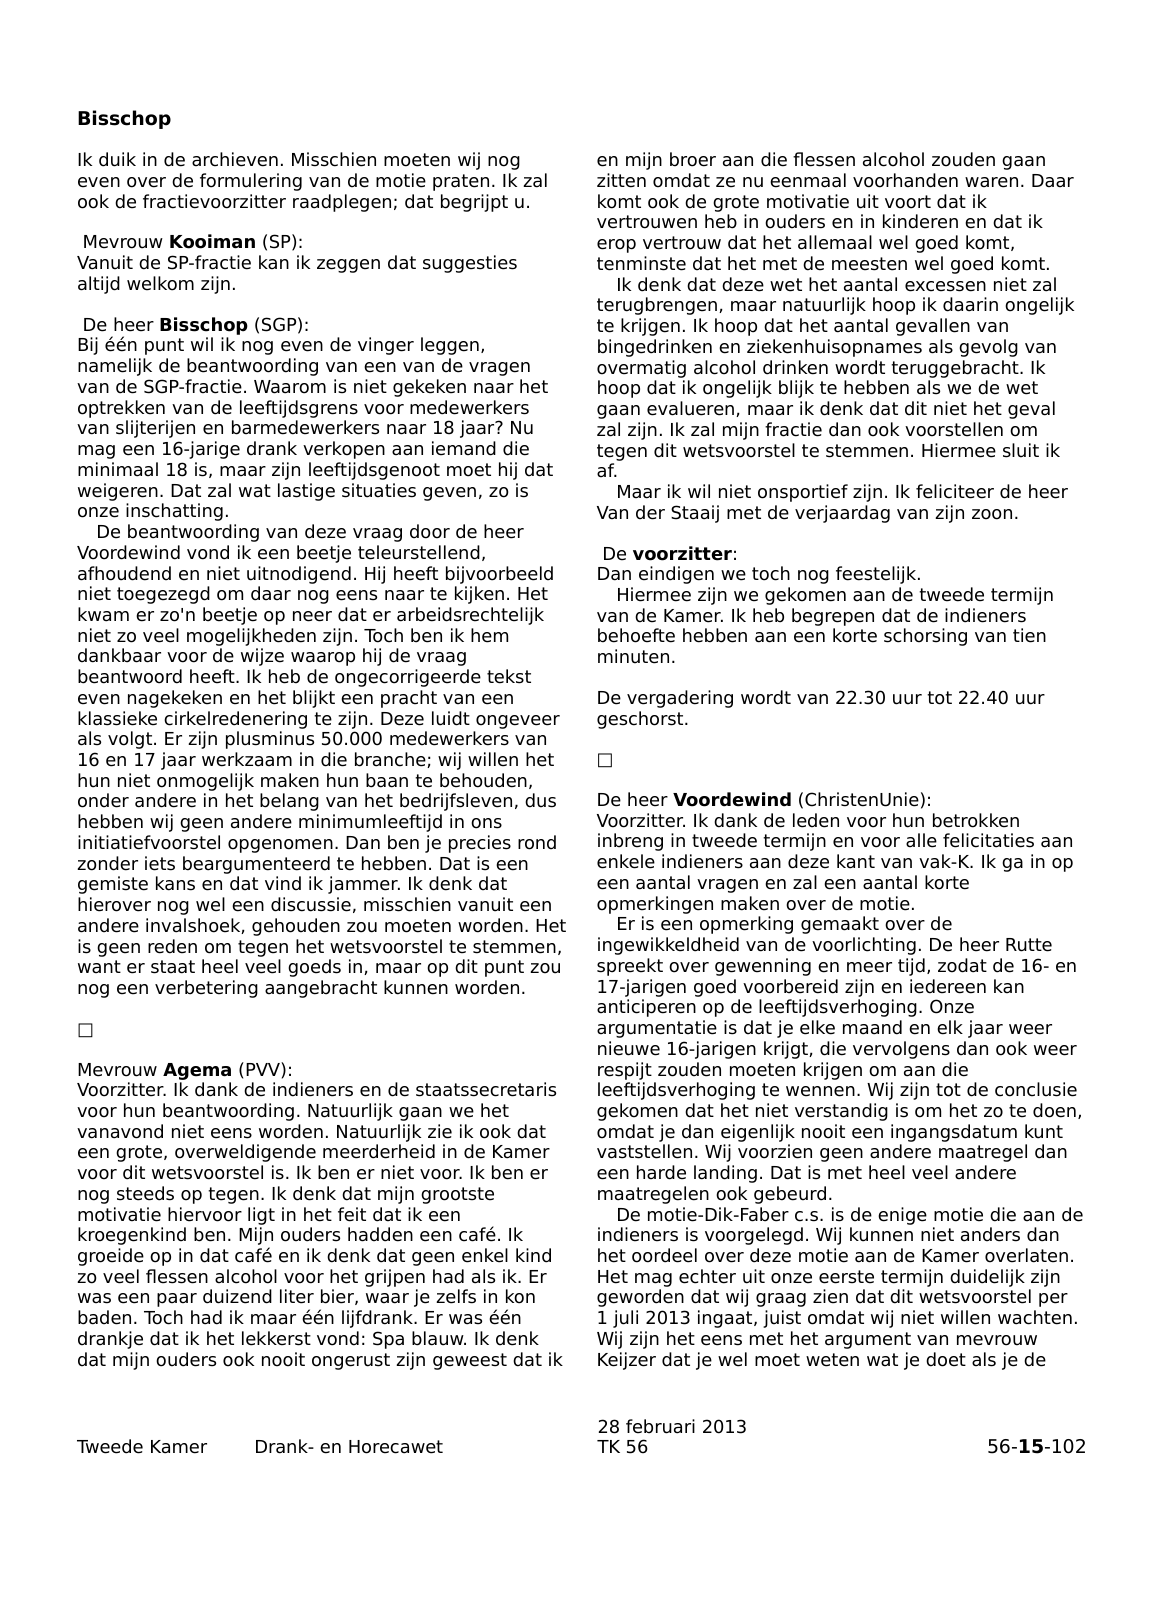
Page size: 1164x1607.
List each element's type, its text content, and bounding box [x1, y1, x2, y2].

text Er is een opmerking gemaakt over de ingewikkeldheid van de voorlichting. De heer Rutte spreekt over gewenning en meer tijd, zodat de 16- en 17-jarigen goed voorbereid zijn en iedereen kan anticiperen op de leeftijdsverhoging. Onze argumentatie is dat je elke maand en elk jaar weer nieuwe 16-jarigen krijgt, die vervolgens dan ook weer respijt zouden moeten krijgen om aan die leeftijdsverhoging te wennen. Wij zijn tot de conclusie gekomen dat het niet verstandig is om het zo te doen, omdat je dan eigenlijk nooit een ingangsdatum kunt vaststellen. Wij voorzien geen andere maatregel dan een harde landing. Dat is met heel veel andere maatregelen ook gebeurd. [596, 914, 1087, 1204]
text De beantwoording van deze vraag door de heer Voordewind vond ik een beetje teleurstellend, afhoudend en niet uitnodigend. Hij heeft bijvoorbeeld niet toegezegd om daar nog eens naar te kijken. Het kwam er zo'n beetje op neer dat er arbeidsrechtelijk niet zo veel mogelijkheden zijn. Toch ben ik hem dankbaar voor de wijze waarop hij de vraag beantwoord heeft. Ik heb de ongecorrigeerde tekst even nagekeken en het blijkt een pracht van een klassieke cirkelredenering te zijn. Deze luidt ongeveer als volgt. Er zijn plusminus 50.000 medewerkers van 16 en 17 jaar werkzaam in die branche; wij willen het hun niet onmogelijk maken hun baan te behouden, onder andere in het belang van het bedrijfsleven, dus hebben wij geen andere minimumleeftijd in ons initiatiefvoorstel opgenomen. Dan ben je precies rond zonder iets beargumenteerd te hebben. Dat is een gemiste kans en dat vind ik jammer. Ik denk dat hierover nog wel een discussie, misschien vanuit een andere invalshoek, gehouden zou moeten worden. Het is geen reden om tegen het wetsvoorstel te stemmen, want er staat heel veel goeds in, maar op dit punt zou nog een verbetering aangebracht kunnen worden. [77, 522, 567, 999]
text Ik denk dat deze wet het aantal excessen niet zal terugbrengen, maar natuurlijk hoop ik daarin ongelijk te krijgen. Ik hoop dat het aantal gevallen van bingedrinken en ziekenhuisopnames als gevolg van overmatig alcohol drinken wordt teruggebracht. Ik hoop dat ik ongelijk blijk te hebben als we de wet gaan evalueren, maar ik denk dat dit niet het geval zal zijn. Ik zal mijn fractie dan ook voorstellen om tegen dit wetsvoorstel te stemmen. Hiermee sluit ik af. [596, 274, 1087, 482]
text □ [77, 1019, 567, 1039]
text Voorzitter. Ik dank de indieners en de staatssecretaris voor hun beantwoording. Natuurlijk gaan we het vanavond niet eens worden. Natuurlijk zie ik ook dat een grote, overweldigende meerderheid in de Kamer voor dit wetsvoorstel is. Ik ben er niet voor. Ik ben er nog steeds op tegen. Ik denk dat mijn grootste motivatie hiervoor ligt in het feit dat ik een kroegenkind ben. Mijn ouders hadden een café. Ik groeide op in dat café en ik denk dat geen enkel kind zo veel flessen alcohol voor het grijpen had als ik. Er was een paar duizend liter bier, waar je zelfs in kon baden. Toch had ik maar één lijfdrank. Er was één drankje dat ik het lekkerst vond: Spa blauw. Ik denk dat mijn ouders ook nooit ongerust zijn geweest dat ik [77, 1080, 567, 1370]
text De vergadering wordt van 22.30 uur tot 22.40 uur geschorst. [596, 688, 1087, 729]
text Mevrouw Agema (PVV): [77, 1059, 567, 1080]
text De voorzitter: [596, 543, 1087, 564]
text Bij één punt wil ik nog even de vinger leggen, namelijk de beantwoording van een van de vragen van de SGP-fractie. Waarom is niet gekeken naar het optrekken van de leeftijdsgrens voor medewerkers van slijterijen en barmedewerkers naar 18 jaar? Nu mag een 16-jarige drank verkopen aan iemand die minimaal 18 is, maar zijn leeftijdsgenoot moet hij dat weigeren. Dat zal wat lastige situaties geven, zo is onze inschatting. [77, 335, 567, 522]
text Maar ik wil niet onsportief zijn. Ik feliciteer de heer Van der Staaij met de verjaardag van zijn zoon. [596, 482, 1087, 523]
text De heer Voordewind (ChristenUnie): [596, 790, 1087, 811]
text Dan eindigen we toch nog feestelijk. [596, 564, 1087, 585]
text Hiermee zijn we gekomen aan de tweede termijn van de Kamer. Ik heb begrepen dat de indieners behoefte hebben aan een korte schorsing van tien minuten. [596, 585, 1087, 668]
text De heer Bisschop (SGP): [77, 314, 567, 335]
text Voorzitter. Ik dank de leden voor hun betrokken inbreng in tweede termijn en voor alle felicitaties aan enkele indieners aan deze kant van vak-K. Ik ga in op een aantal vragen en zal een aantal korte opmerkingen maken over de motie. [596, 811, 1087, 914]
text □ [596, 749, 1087, 770]
text en mijn broer aan die flessen alcohol zouden gaan zitten omdat ze nu eenmaal voorhanden waren. Daar komt ook de grote motivatie uit voort dat ik vertrouwen heb in ouders en in kinderen en dat ik erop vertrouw dat het allemaal wel goed komt, tenminste dat het met de meesten wel goed komt. [596, 150, 1087, 274]
text Mevrouw Kooiman (SP): [77, 232, 567, 253]
text Vanuit de SP-fractie kan ik zeggen dat suggesties altijd welkom zijn. [77, 253, 567, 294]
text De motie-Dik-Faber c.s. is de enige motie die aan de indieners is voorgelegd. Wij kunnen niet anders dan het oordeel over deze motie aan de Kamer overlaten. Het mag echter uit onze eerste termijn duidelijk zijn geworden dat wij graag zien dat dit wetsvoorstel per 1 juli 2013 ingaat, juist omdat wij niet willen wachten. Wij zijn het eens met het argument van mevrouw Keijzer dat je wel moet weten wat je doet als je de [596, 1204, 1087, 1370]
text Ik duik in de archieven. Misschien moeten wij nog even over de formulering van de motie praten. Ik zal ook de fractievoorzitter raadplegen; dat begrijpt u. [77, 150, 567, 212]
